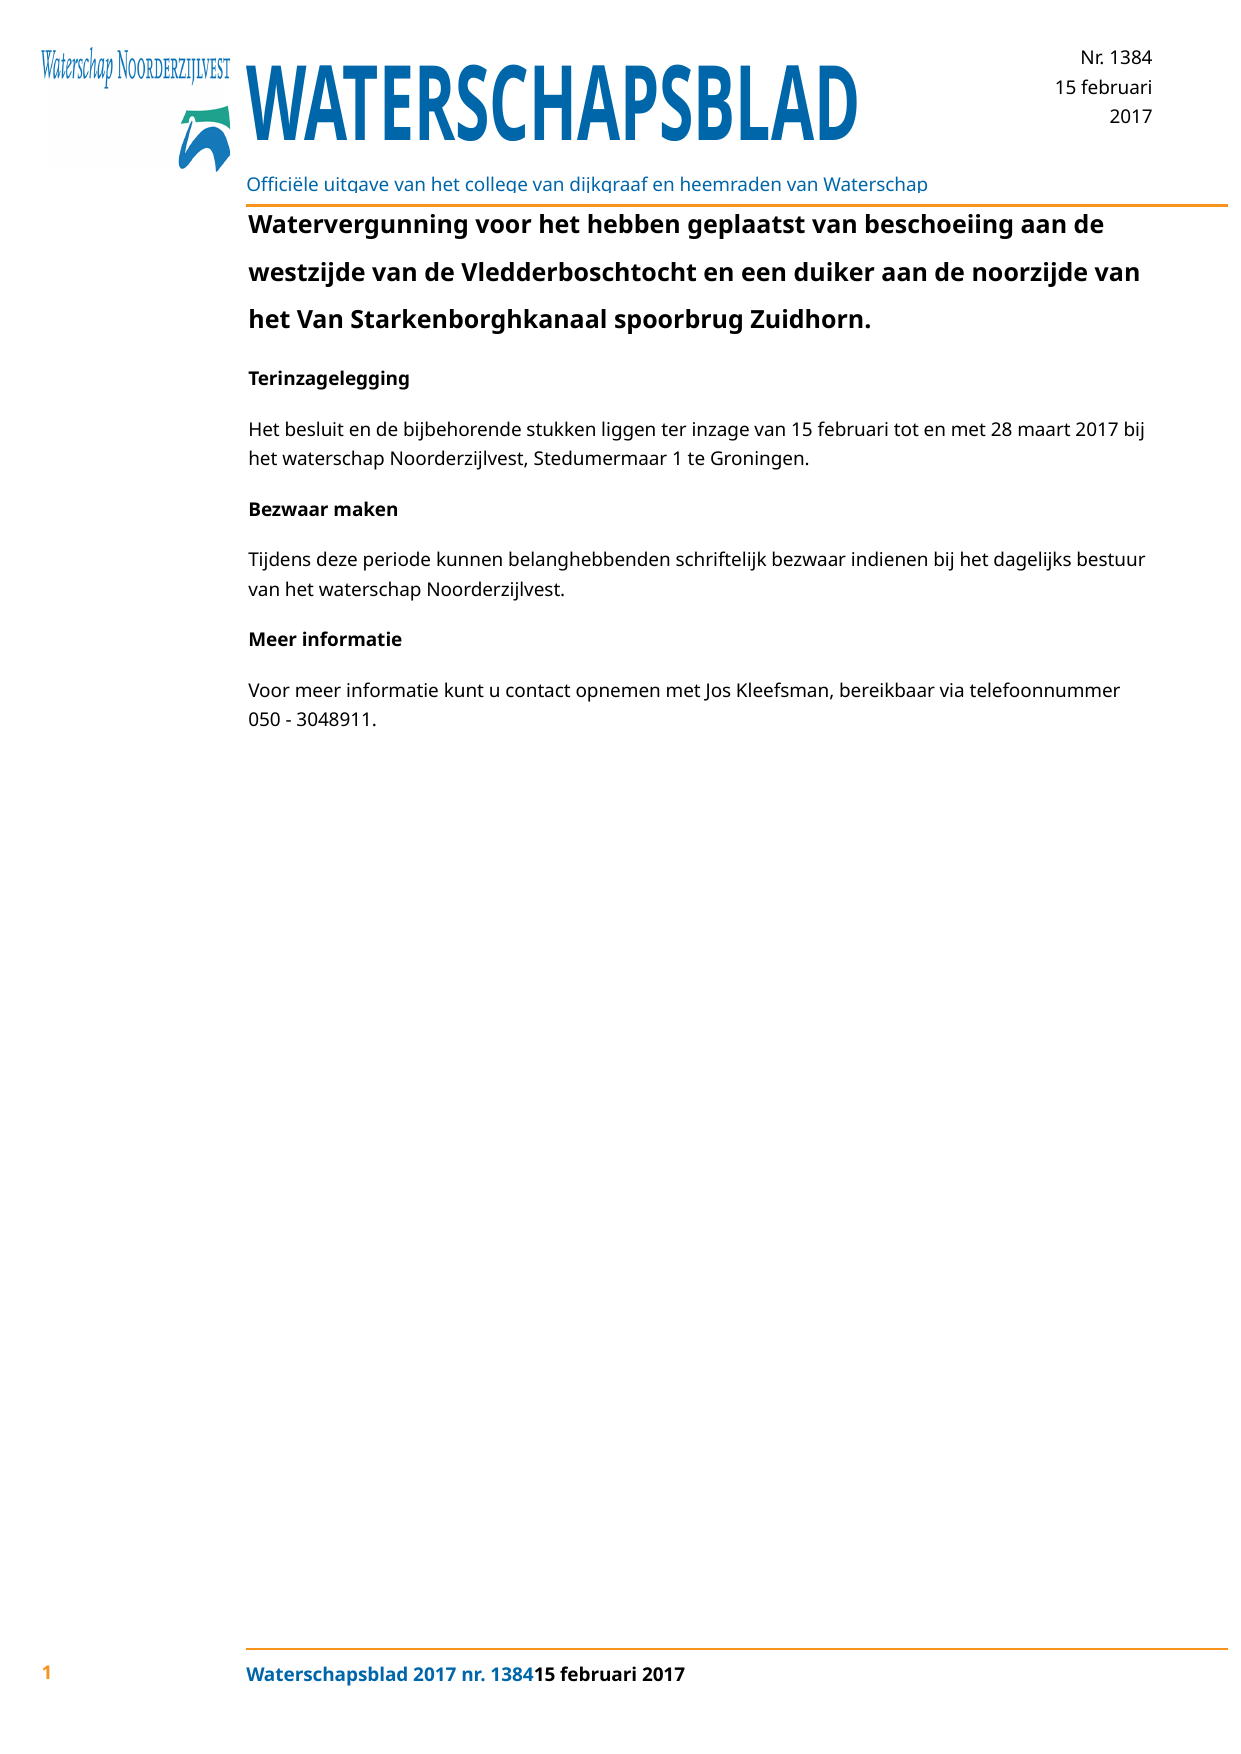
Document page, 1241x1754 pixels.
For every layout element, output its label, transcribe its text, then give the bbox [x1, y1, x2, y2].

text Bezwaar maken [248, 496, 1152, 522]
text Watervergunning voor het hebben geplaatst van beschoeiing aan de westzijde van de Vledderboschtocht en een duiker aan de noorzijde van het Van Starkenborghkanaal spoorbrug Zuidhorn. [248, 207, 1152, 336]
text Terinzagelegging [248, 366, 1152, 391]
text Voor meer informatie kunt u contact opnemen met Jos Kleefsman, bereikbaar via telefoonnummer 050 - 3048911. [248, 677, 1152, 732]
text Meer informatie [248, 626, 1152, 652]
text Tijdens deze periode kunnen belanghebbenden schriftelijk bezwaar indienen bij het dagelijks bestuur van het waterschap Noorderzijlvest. [248, 546, 1152, 602]
picture [41, 47, 231, 172]
text Het besluit en de bijbehorende stukken liggen ter inzage van 15 februari tot en met 28 maart 2017 bij het waterschap Noorderzijlvest, Stedumermaar 1 te Groningen. [248, 416, 1152, 471]
